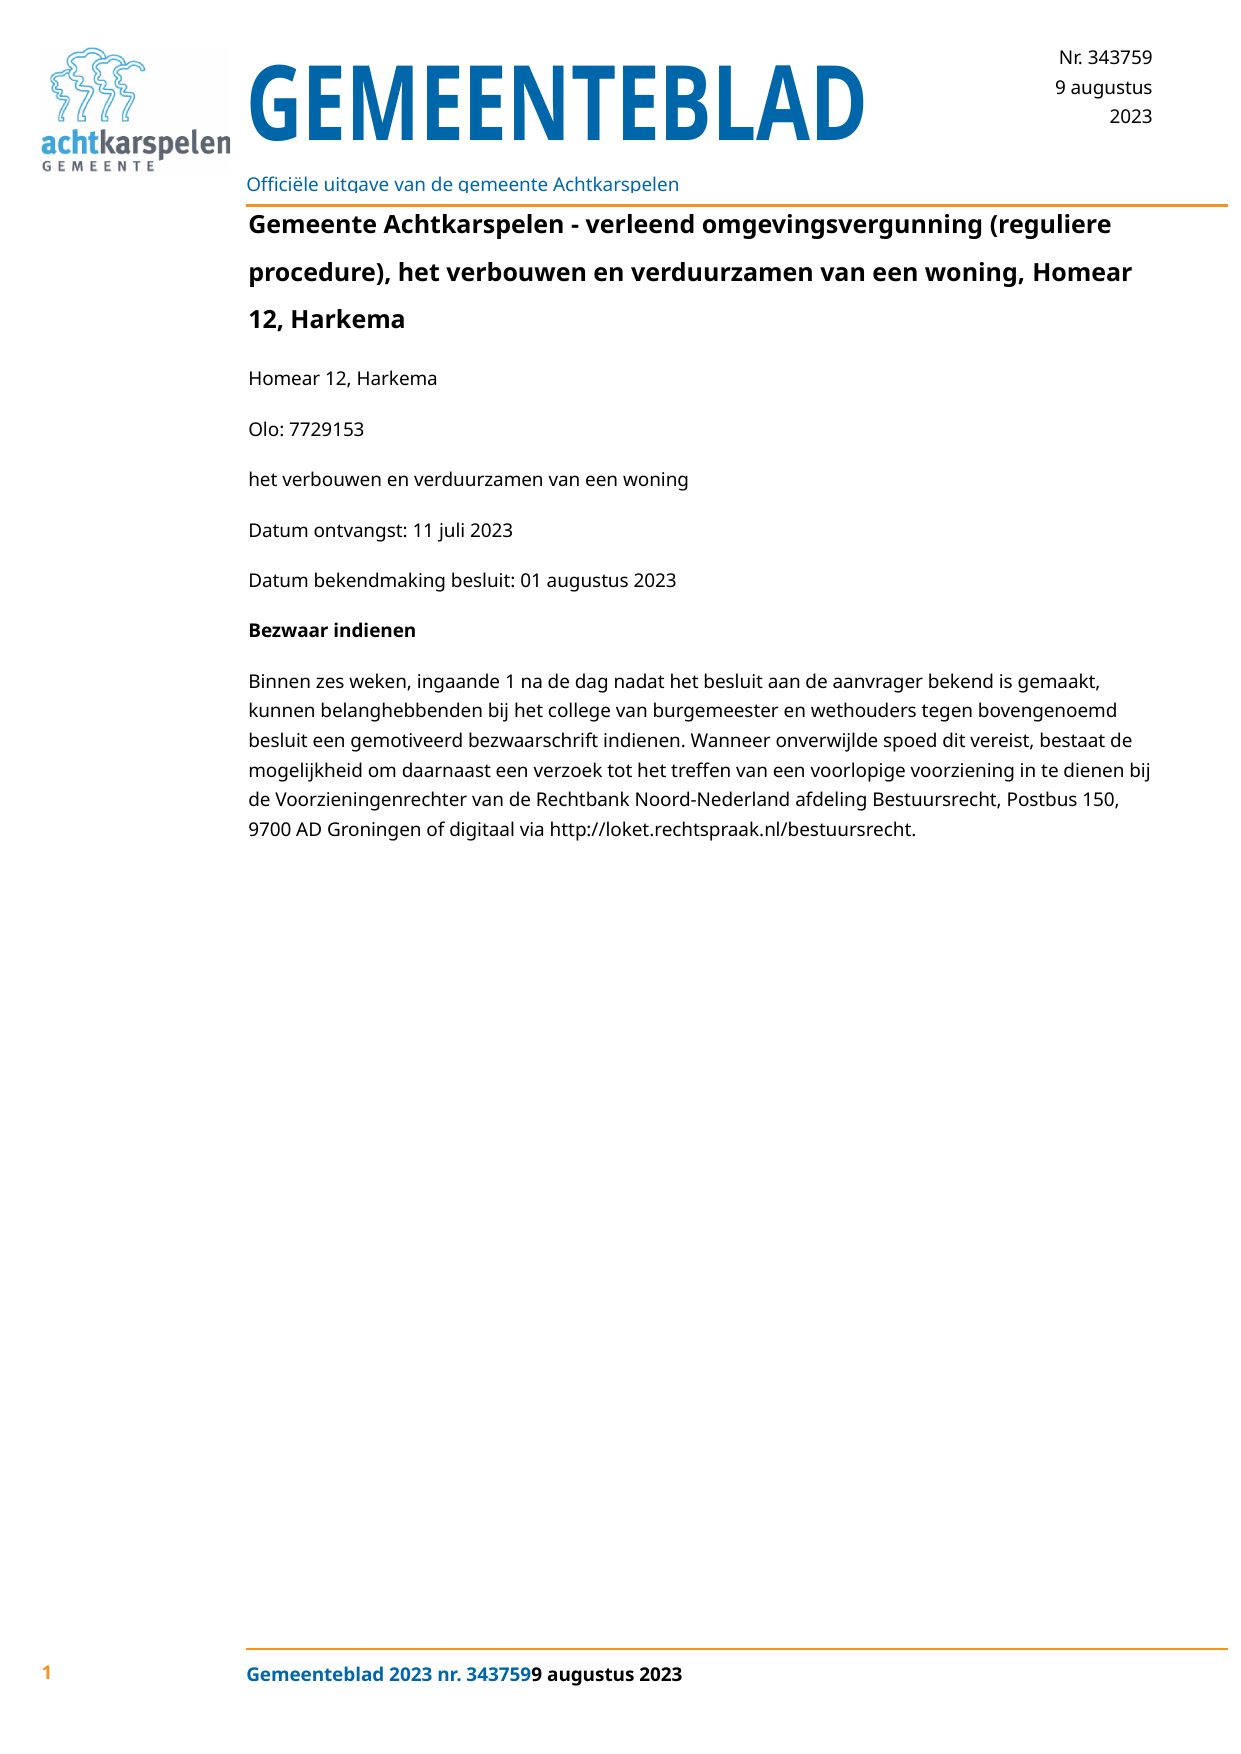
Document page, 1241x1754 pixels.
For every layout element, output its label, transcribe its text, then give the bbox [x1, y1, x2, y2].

text Datum bekendmaking besluit: 01 augustus 2023 [248, 567, 1152, 593]
text Olo: 7729153 [248, 416, 1152, 442]
text Homear 12, Harkema [248, 366, 1152, 391]
text Gemeente Achtkarspelen - verleend omgevingsvergunning (reguliere procedure), het verbouwen en verduurzamen van een woning, Homear 12, Harkema [248, 207, 1152, 336]
text het verbouwen en verduurzamen van een woning [248, 466, 1152, 492]
picture [41, 47, 231, 172]
text Bezwaar indienen [248, 618, 1152, 643]
text Binnen zes weken, ingaande 1 na de dag nadat het besluit aan de aanvrager bekend is gemaakt, kunnen belanghebbenden bij het college van burgemeester en wethouders tegen bovengenoemd besluit een gemotiveerd bezwaarschrift indienen. Wanneer onverwijlde spoed dit vereist, bestaat de mogelijkheid om daarnaast een verzoek tot het treffen van een voorlopige voorziening in te dienen bij de Voorzieningenrechter van de Rechtbank Noord-Nederland afdeling Bestuursrecht, Postbus 150, 9700 AD Groningen of digitaal via http://loket.rechtspraak.nl/bestuursrecht. [248, 668, 1152, 842]
text Datum ontvangst: 11 juli 2023 [248, 517, 1152, 542]
